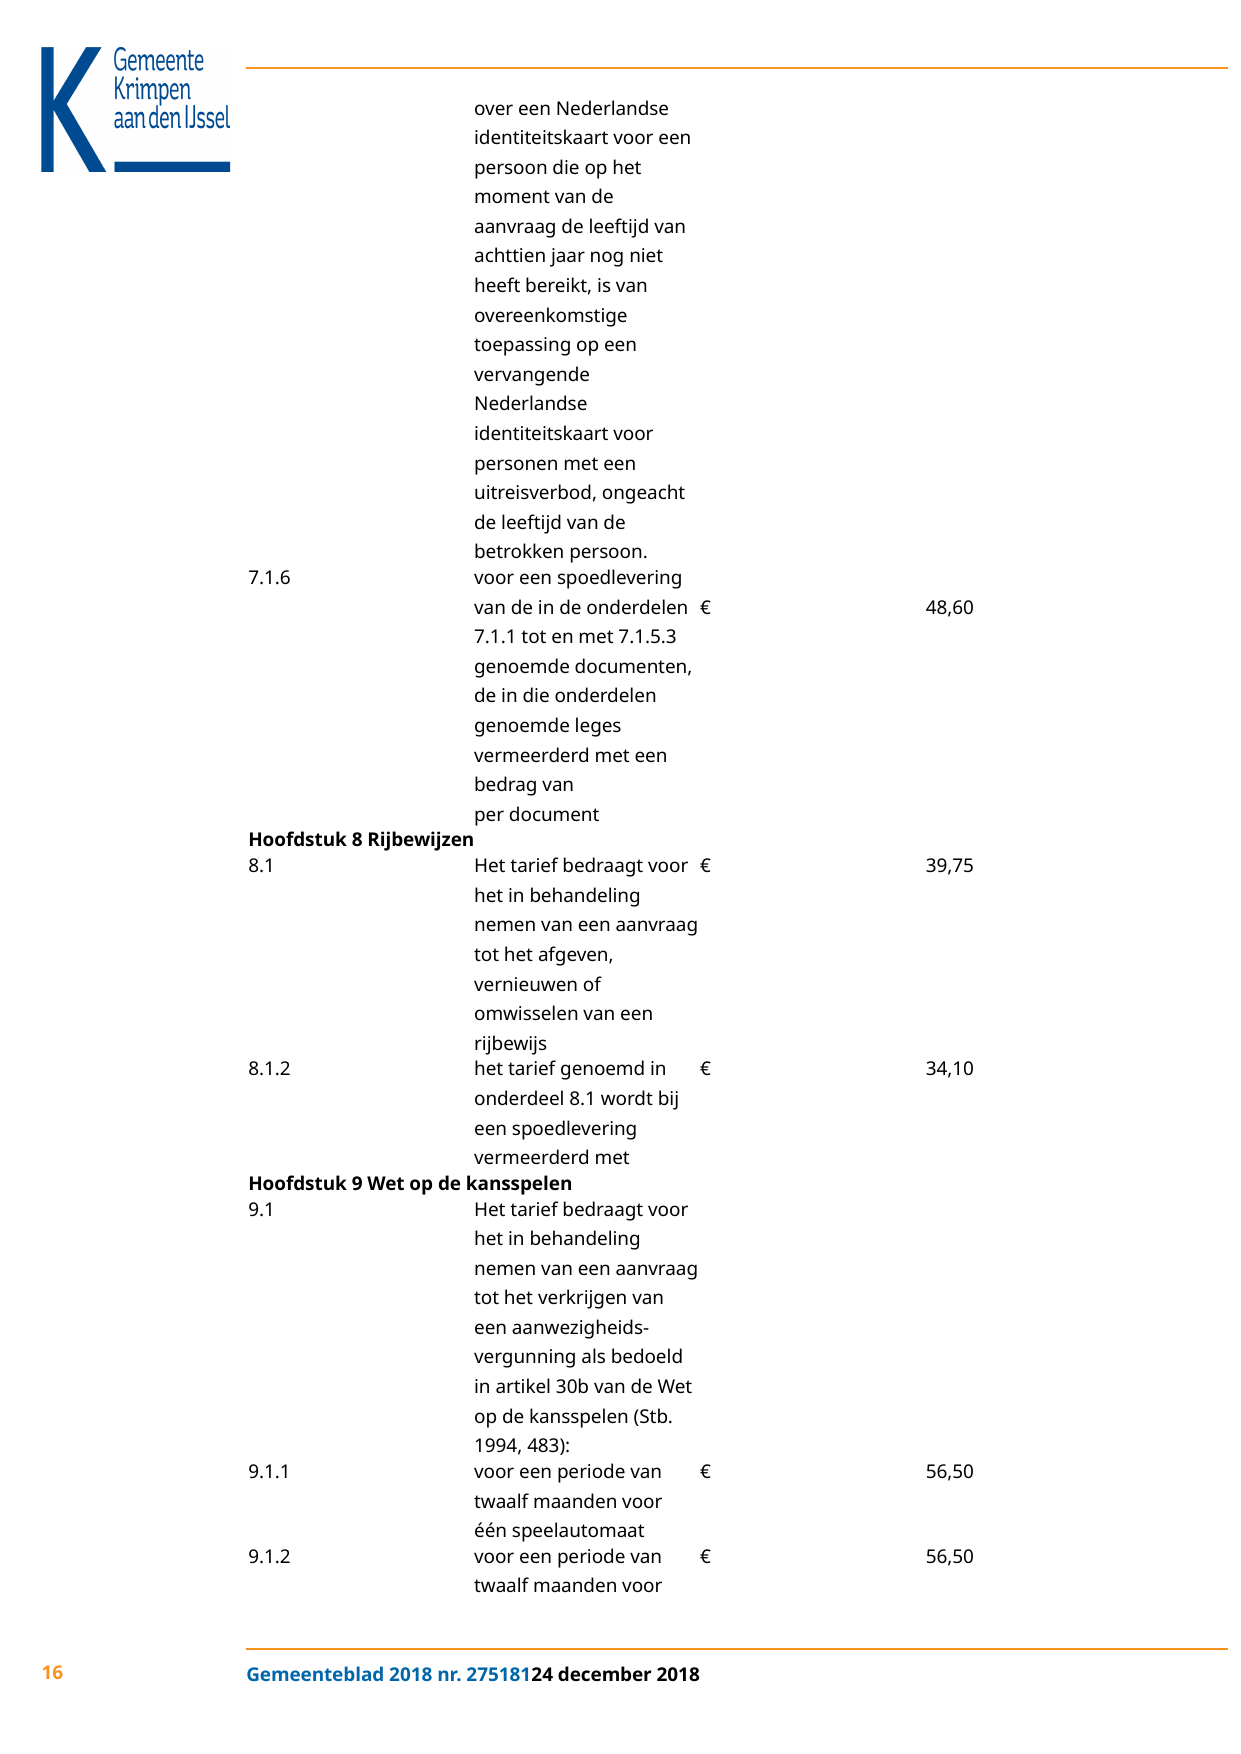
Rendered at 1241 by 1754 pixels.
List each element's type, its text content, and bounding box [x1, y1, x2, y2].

table_cell 34,10 [926, 1056, 1152, 1170]
table_cell [700, 1196, 926, 1458]
table_cell Het tarief bedraagt voor het in behandeling nemen van een aanvraag tot het afgeven, vernieuwen of omwisselen van een rijbewijs [474, 853, 700, 1056]
table_cell over een Nederlandse identiteitskaart voor een persoon die op het moment van de aanvraag de leeftijd van achttien jaar nog niet heeft bereikt, is van overeenkomstige toepassing op een vervangende Nederlandse identiteitskaart voor personen met een uitreisverbod, ongeacht de leeftijd van de betrokken persoon. [474, 95, 700, 564]
table_cell 48,60 [926, 564, 1152, 827]
table_cell voor een spoedlevering van de in de onderdelen 7.1.1 tot en met 7.1.5.3 genoemde documenten, de in die onderdelen genoemde leges vermeerderd met een bedrag van per document [474, 564, 700, 827]
table_cell het tarief genoemd in onderdeel 8.1 wordt bij een spoedlevering vermeerderd met [474, 1056, 700, 1170]
table_cell € [700, 1458, 926, 1543]
table_cell € [700, 1543, 926, 1598]
table_cell 9.1.1 [248, 1458, 474, 1543]
table_cell 8.1 [248, 853, 474, 1056]
table_cell voor een periode van twaalf maanden voor één speelautomaat [474, 1458, 700, 1543]
table_cell [926, 1196, 1152, 1458]
table_cell [926, 1170, 1152, 1196]
table_cell [700, 95, 926, 564]
table_cell [926, 827, 1152, 852]
table_cell 9.1 [248, 1196, 474, 1458]
table_cell [926, 95, 1152, 564]
table_cell [700, 827, 926, 852]
table_cell € [700, 853, 926, 1056]
table_cell 7.1.6 [248, 564, 474, 827]
table_cell [700, 1170, 926, 1196]
table_cell [248, 95, 474, 564]
table_cell 8.1.2 [248, 1056, 474, 1170]
table_cell 56,50 [926, 1458, 1152, 1543]
table_cell Het tarief bedraagt voor het in behandeling nemen van een aanvraag tot het verkrijgen van een aanwezigheids-vergunning als bedoeld in artikel 30b van de Wet op de kansspelen (Stb. 1994, 483): [474, 1196, 700, 1458]
picture [41, 47, 231, 172]
table_cell 9.1.2 [248, 1543, 474, 1598]
table_cell Hoofdstuk 8 Rijbewijzen [248, 827, 700, 852]
table_cell voor een periode van twaalf maanden voor [474, 1543, 700, 1598]
table_cell 56,50 [926, 1543, 1152, 1598]
table_cell € [700, 564, 926, 827]
table_cell 39,75 [926, 853, 1152, 1056]
table_cell € [700, 1056, 926, 1170]
table_cell Hoofdstuk 9 Wet op de kansspelen [248, 1170, 700, 1196]
